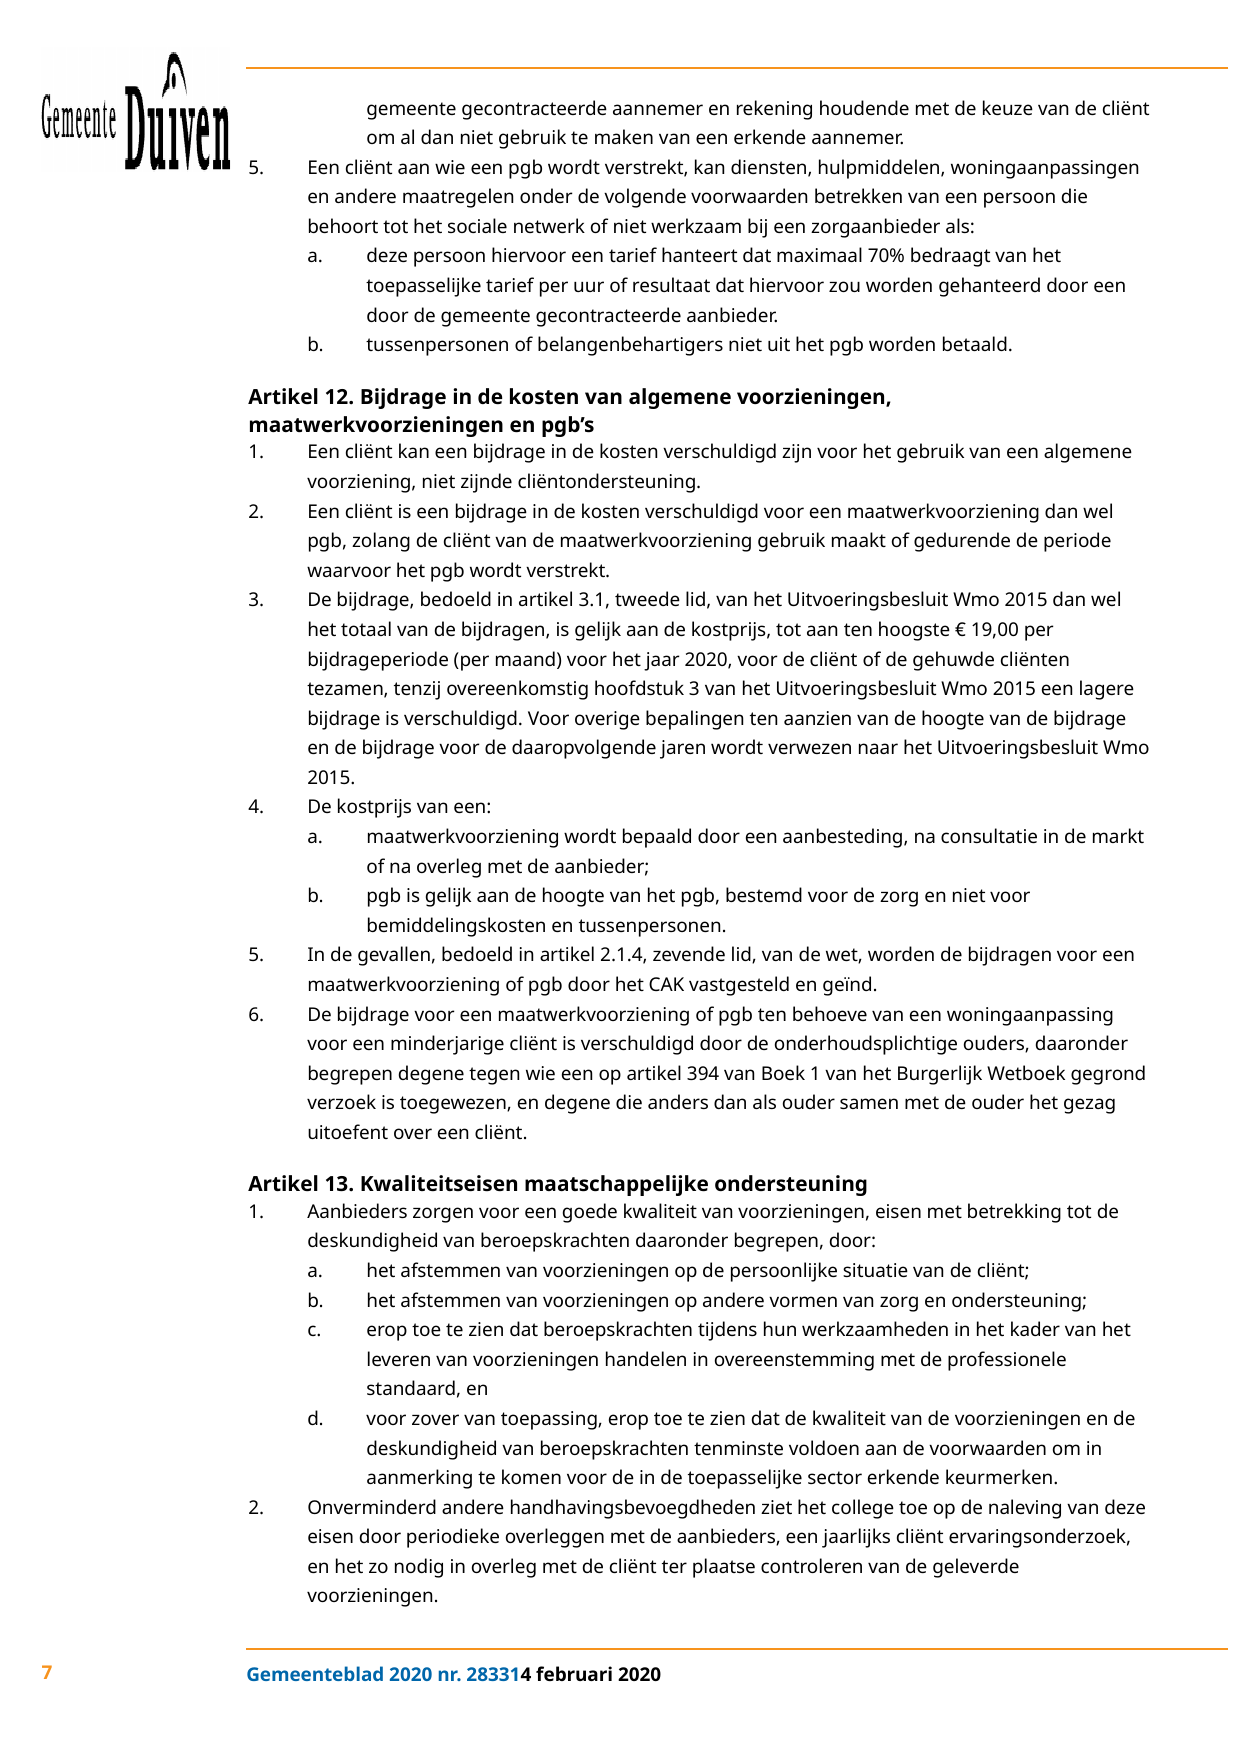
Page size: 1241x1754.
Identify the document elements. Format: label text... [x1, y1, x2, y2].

list Onverminderd andere handhavingsbevoegdheden ziet het college toe op de naleving van deze eisen door periodieke overleggen met de aanbieders, een jaarlijks cliënt ervaringsonderzoek, en het zo nodig in overleg met de cliënt ter plaatse controleren van de geleverde voorzieningen. [248, 1494, 1152, 1608]
list tussenpersonen of belangenbehartigers niet uit het pgb worden betaald. [307, 331, 1152, 357]
list pgb is gelijk aan de hoogte van het pgb, bestemd voor de zorg en niet voor bemiddelingskosten en tussenpersonen. [307, 882, 1152, 938]
list Een cliënt is een bijdrage in de kosten verschuldigd voor een maatwerkvoorziening dan wel pgb, zolang de cliënt van de maatwerkvoorziening gebruik maakt of gedurende de periode waarvoor het pgb wordt verstrekt. [248, 498, 1152, 583]
list het afstemmen van voorzieningen op andere vormen van zorg en ondersteuning; [307, 1287, 1152, 1312]
text Artikel 13. Kwaliteitseisen maatschappelijke ondersteuning [248, 1169, 1152, 1198]
list maatwerkvoorziening wordt bepaald door een aanbesteding, na consultatie in de markt of na overleg met de aanbieder; [307, 823, 1152, 879]
list voor zover van toepassing, erop toe te zien dat de kwaliteit van de voorzieningen en de deskundigheid van beroepskrachten tenminste voldoen aan de voorwaarden om in aanmerking te komen voor de in de toepasselijke sector erkende keurmerken. [307, 1405, 1152, 1490]
text Artikel 12. Bijdrage in de kosten van algemene voorzieningen, maatwerkvoorzieningen en pgb’s [248, 382, 1152, 439]
list De bijdrage voor een maatwerkvoorziening of pgb ten behoeve van een woningaanpassing voor een minderjarige cliënt is verschuldigd door de onderhoudsplichtige ouders, daaronder begrepen degene tegen wie een op artikel 394 van Boek 1 van het Burgerlijk Wetboek gegrond verzoek is toegewezen, en degene die anders dan als ouder samen met de ouder het gezag uitoefent over een cliënt. [248, 1001, 1152, 1145]
list De bijdrage, bedoeld in artikel 3.1, tweede lid, van het Uitvoeringsbesluit Wmo 2015 dan wel het totaal van de bijdragen, is gelijk aan de kostprijs, tot aan ten hoogste € 19,00 per bijdrageperiode (per maand) voor het jaar 2020, voor de cliënt of de gehuwde cliënten tezamen, tenzij overeenkomstig hoofdstuk 3 van het Uitvoeringsbesluit Wmo 2015 een lagere bijdrage is verschuldigd. Voor overige bepalingen ten aanzien van de hoogte van de bijdrage en de bijdrage voor de daaropvolgende jaren wordt verwezen naar het Uitvoeringsbesluit Wmo 2015. [248, 587, 1152, 790]
list erop toe te zien dat beroepskrachten tijdens hun werkzaamheden in het kader van het leveren van voorzieningen handelen in overeenstemming met de professionele standaard, en [307, 1316, 1152, 1401]
list Een cliënt kan een bijdrage in de kosten verschuldigd zijn voor het gebruik van een algemene voorziening, niet zijnde cliëntondersteuning. [248, 439, 1152, 494]
list Een cliënt aan wie een pgb wordt verstrekt, kan diensten, hulpmiddelen, woningaanpassingen en andere maatregelen onder de volgende voorwaarden betrekken van een persoon die behoort tot het sociale netwerk of niet werkzaam bij een zorgaanbieder als: [248, 154, 1152, 239]
list deze persoon hiervoor een tarief hanteert dat maximaal 70% bedraagt van het toepasselijke tarief per uur of resultaat dat hiervoor zou worden gehanteerd door een door de gemeente gecontracteerde aanbieder. [307, 243, 1152, 328]
list De kostprijs van een: [248, 794, 1152, 819]
list gemeente gecontracteerde aannemer en rekening houdende met de keuze van de cliënt om al dan niet gebruik te maken van een erkende aannemer. [307, 95, 1152, 150]
list Aanbieders zorgen voor een goede kwaliteit van voorzieningen, eisen met betrekking tot de deskundigheid van beroepskrachten daaronder begrepen, door: [248, 1198, 1152, 1253]
list In de gevallen, bedoeld in artikel 2.1.4, zevende lid, van de wet, worden de bijdragen voor een maatwerkvoorziening of pgb door het CAK vastgesteld en geïnd. [248, 942, 1152, 997]
picture [41, 47, 231, 172]
list het afstemmen van voorzieningen op de persoonlijke situatie van de cliënt; [307, 1257, 1152, 1283]
